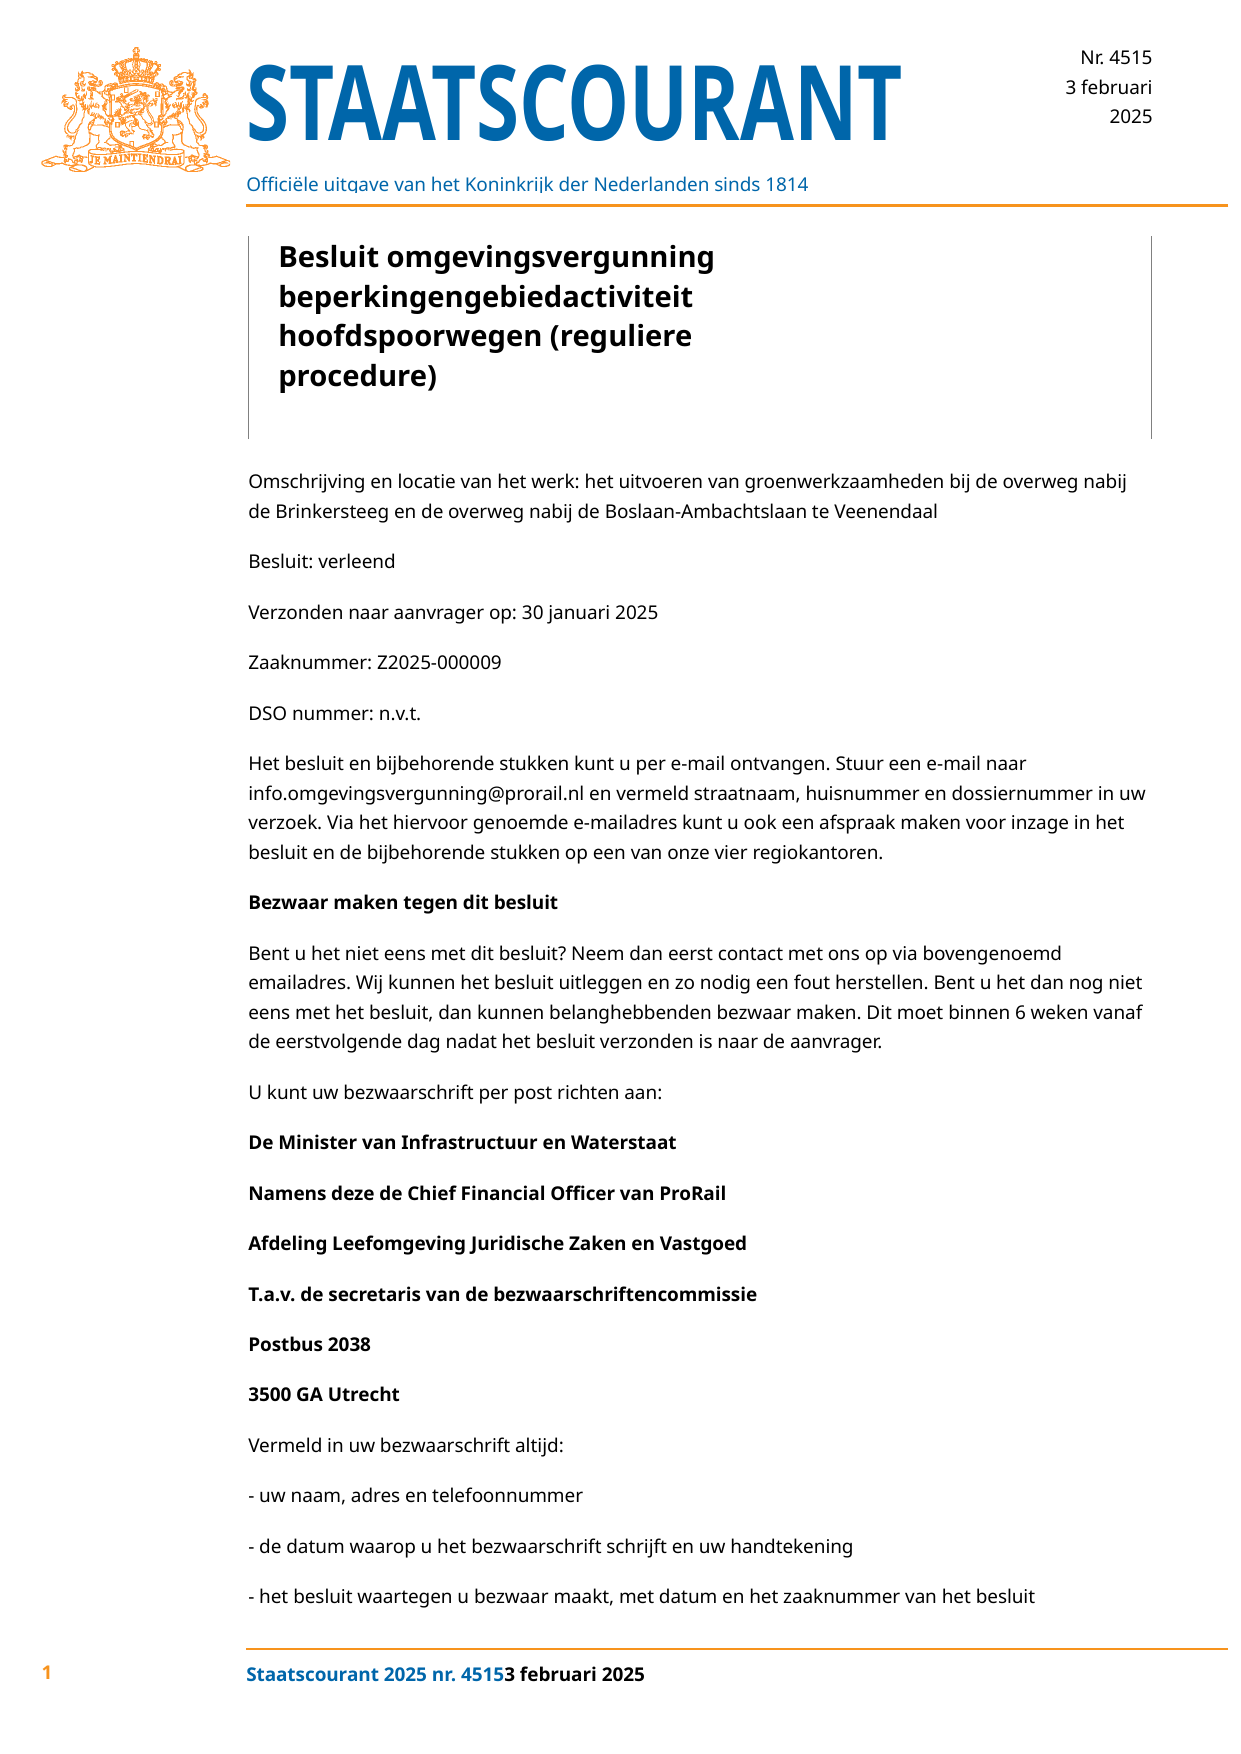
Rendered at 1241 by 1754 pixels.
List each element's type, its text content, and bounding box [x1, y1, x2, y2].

text Besluit: verleend [248, 549, 1152, 574]
table_header [850, 236, 912, 413]
text - de datum waarop u het bezwaarschrift schrijft en uw handtekening [248, 1533, 1152, 1558]
text Bezwaar maken tegen dit besluit [248, 889, 1152, 915]
text DSO nummer: n.v.t. [248, 700, 1152, 726]
text Verzonden naar aanvrager op: 30 januari 2025 [248, 599, 1152, 625]
text De Minister van Infrastructuur en Waterstaat [248, 1129, 1152, 1155]
text 3500 GA Utrecht [248, 1382, 1152, 1407]
table_header [1090, 236, 1151, 413]
table_header Besluit omgevingsvergunning beperkingengebiedactiviteit hoofdspoorwegen (reguliere procedure) [249, 236, 850, 439]
text - het besluit waartegen u bezwaar maakt, met datum en het zaaknummer van het besluit [248, 1583, 1152, 1609]
text T.a.v. de secretaris van de bezwaarschriftencommissie [248, 1281, 1152, 1306]
picture [912, 236, 1090, 414]
text Postbus 2038 [248, 1331, 1152, 1357]
text Namens deze de Chief Financial Officer van ProRail [248, 1180, 1152, 1206]
text Het besluit en bijbehorende stukken kunt u per e-mail ontvangen. Stuur een e-mail naar info.omgevingsvergunning@prorail.nl en vermeld straatnaam, huisnummer en dossiernummer in uw verzoek. Via het hiervoor genoemde e-mailadres kunt u ook een afspraak maken voor inzage in het besluit en de bijbehorende stukken op een van onze vier regiokantoren. [248, 750, 1152, 865]
table_header [850, 414, 1151, 439]
text - uw naam, adres en telefoonnummer [248, 1482, 1152, 1508]
text Zaaknummer: Z2025-000009 [248, 649, 1152, 675]
text Afdeling Leefomgeving Juridische Zaken en Vastgoed [248, 1230, 1152, 1256]
text U kunt uw bezwaarschrift per post richten aan: [248, 1079, 1152, 1105]
picture [41, 47, 231, 172]
text Bent u het niet eens met dit besluit? Neem dan eerst contact met ons op via bovengenoemd emailadres. Wij kunnen het besluit uitleggen en zo nodig een fout herstellen. Bent u het dan nog niet eens met het besluit, dan kunnen belanghebbenden bezwaar maken. Dit moet binnen 6 weken vanaf de eerstvolgende dag nadat het besluit verzonden is naar de aanvrager. [248, 940, 1152, 1054]
text Omschrijving en locatie van het werk: het uitvoeren van groenwerkzaamheden bij de overweg nabij de Brinkersteeg en de overweg nabij de Boslaan-Ambachtslaan te Veenendaal [248, 469, 1152, 524]
text Vermeld in uw bezwaarschrift altijd: [248, 1432, 1152, 1458]
